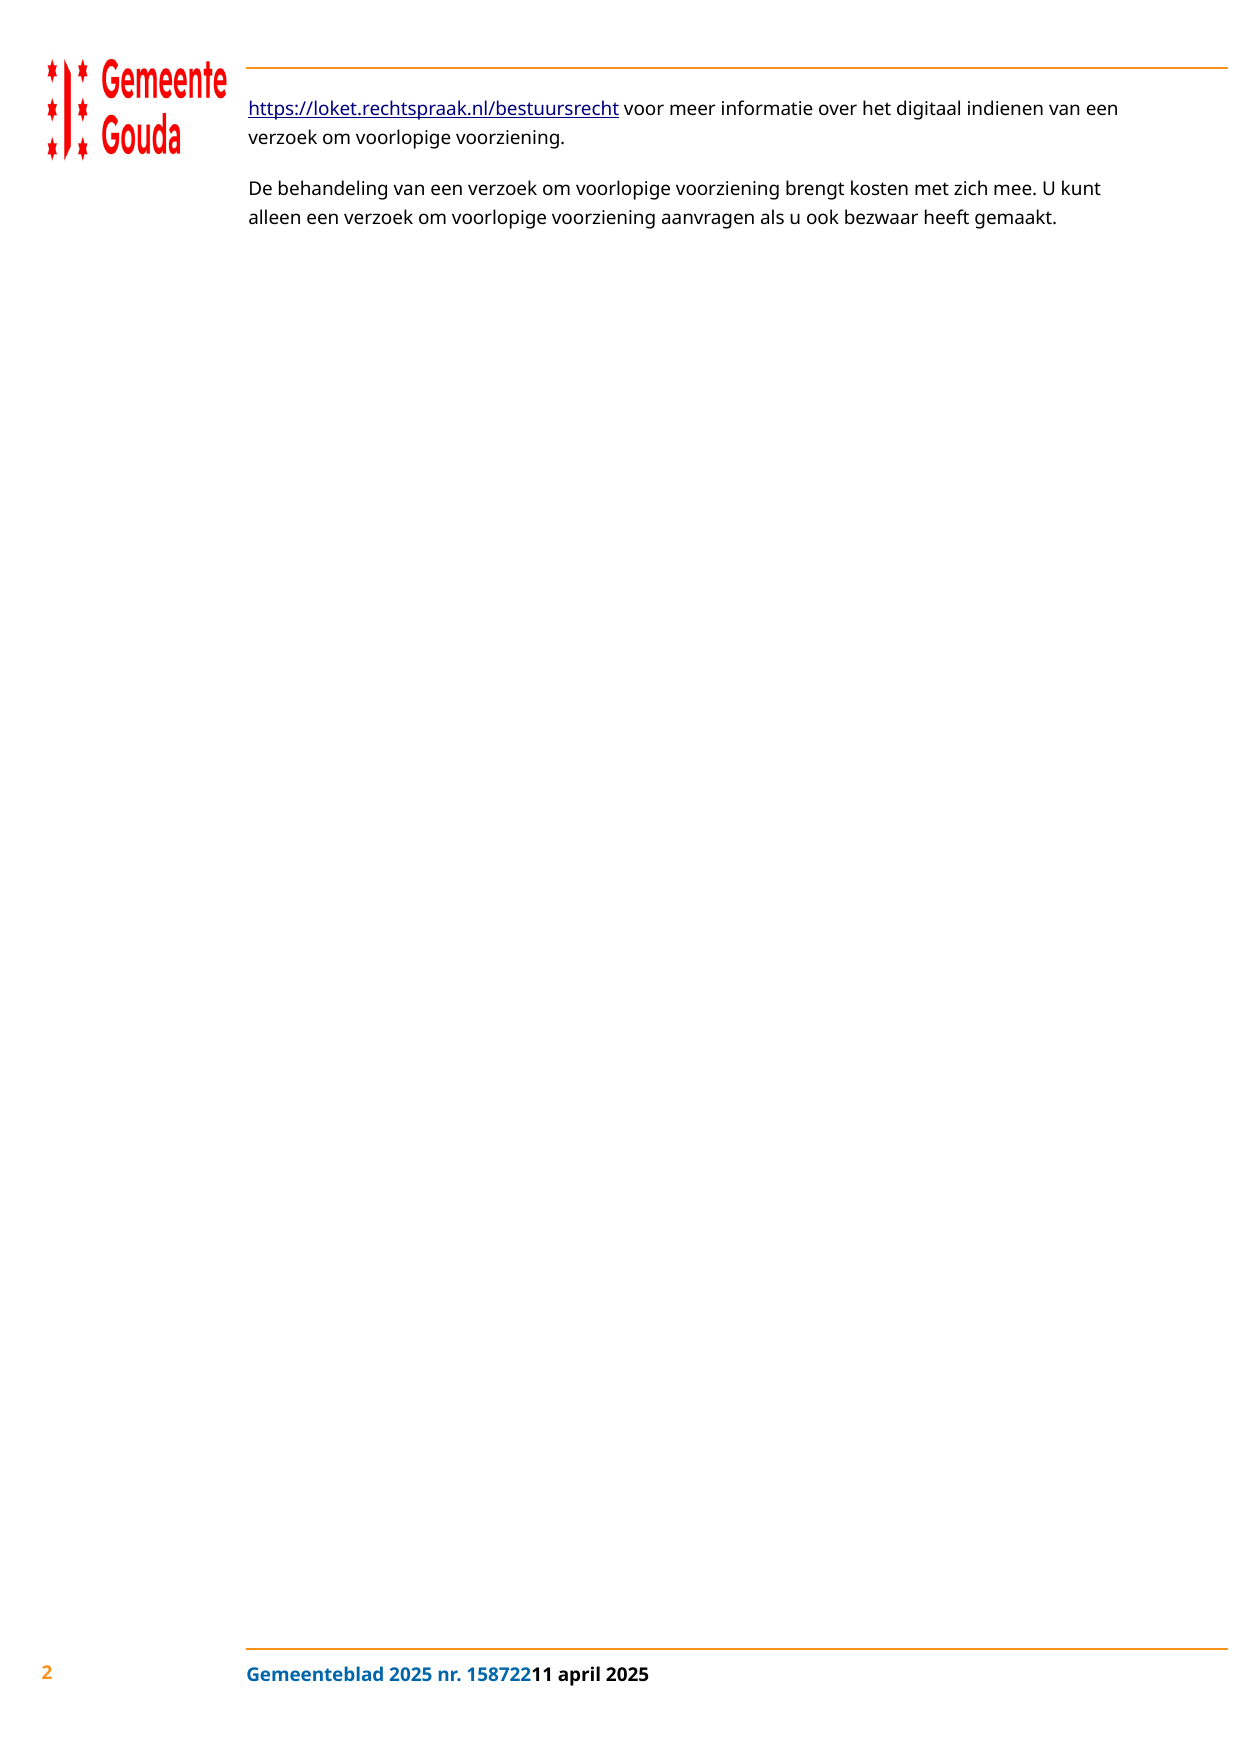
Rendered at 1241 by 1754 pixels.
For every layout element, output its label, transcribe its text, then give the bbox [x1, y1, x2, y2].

text https://loket.rechtspraak.nl/bestuursrecht voor meer informatie over het digitaal indienen van een verzoek om voorlopige voorziening. [248, 95, 1152, 150]
text De behandeling van een verzoek om voorlopige voorziening brengt kosten met zich mee. U kunt alleen een verzoek om voorlopige voorziening aanvragen als u ook bezwaar heeft gemaakt. [248, 175, 1152, 230]
picture [41, 47, 231, 172]
